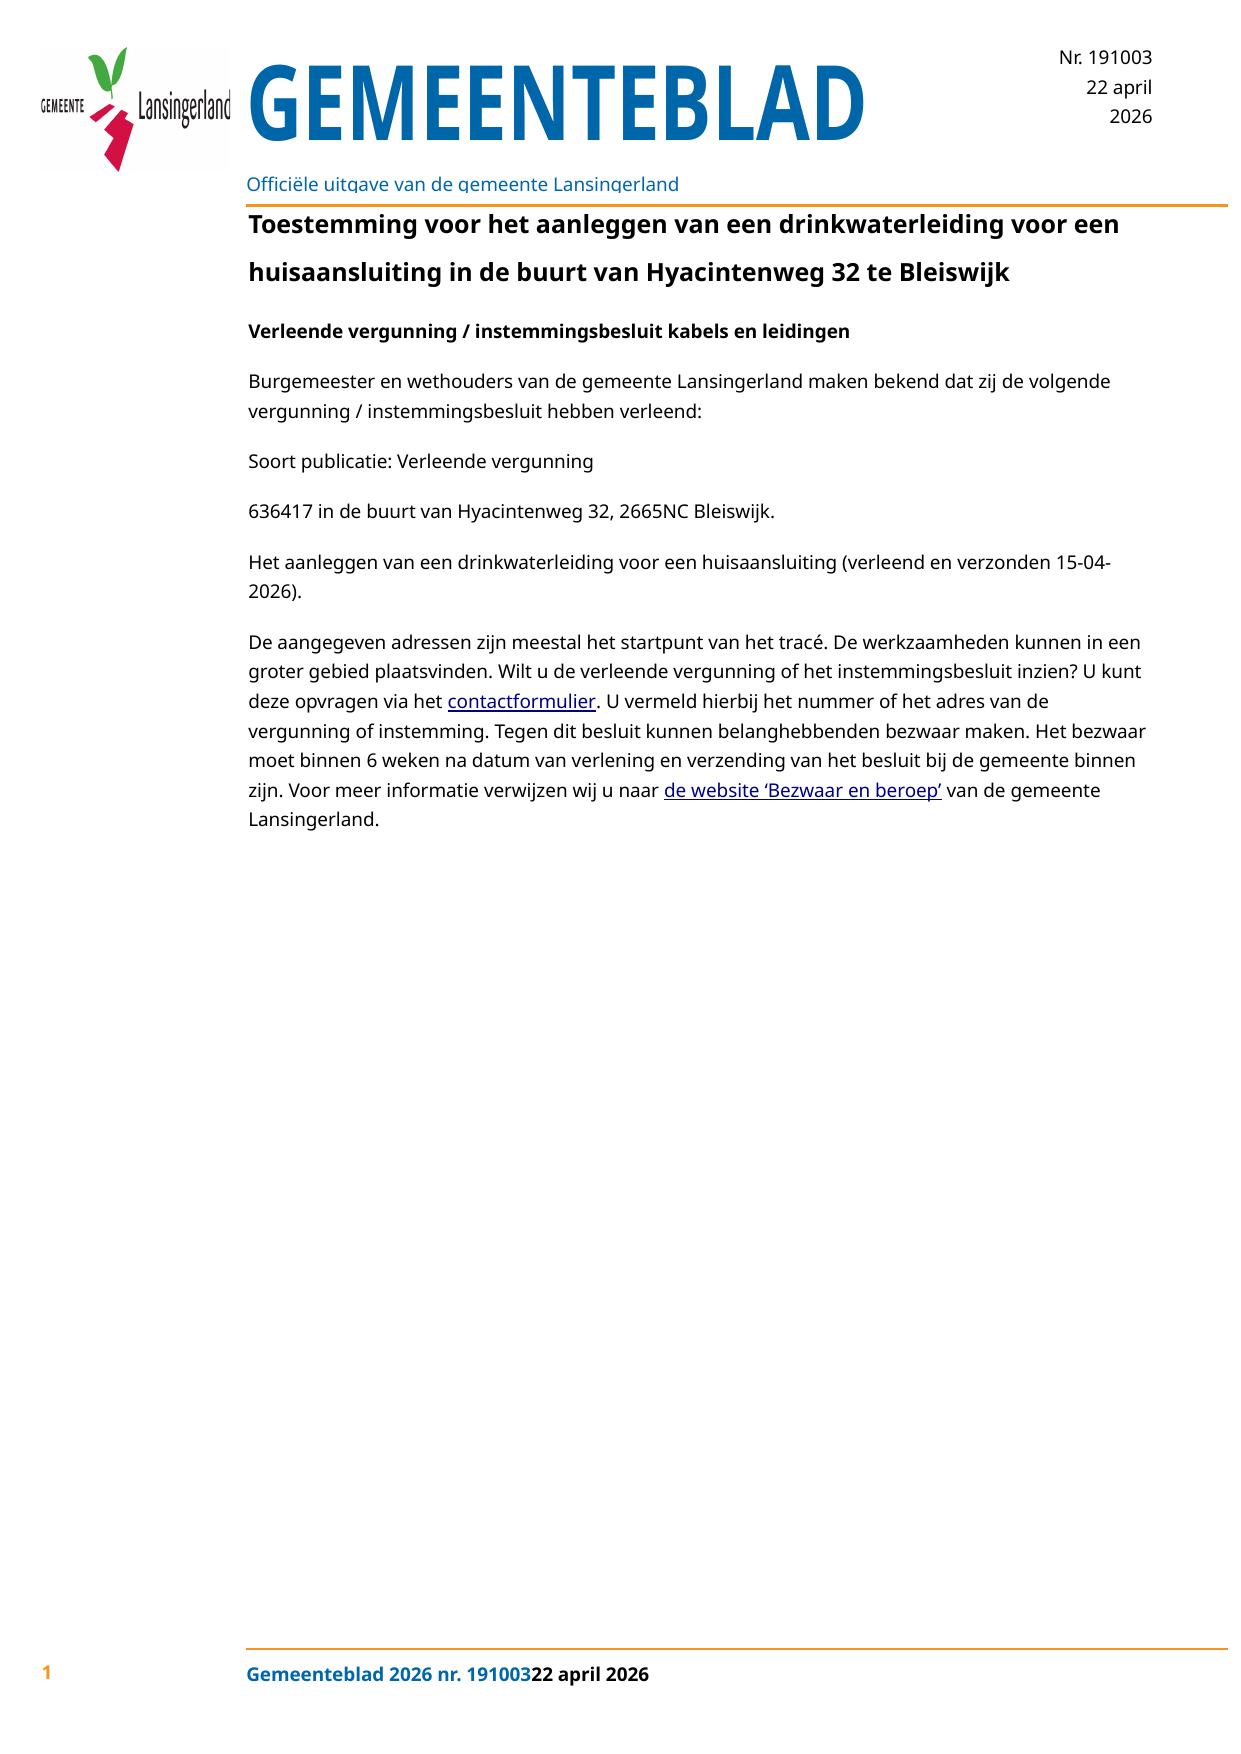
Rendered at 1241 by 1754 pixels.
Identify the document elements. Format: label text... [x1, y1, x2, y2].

text Het aanleggen van een drinkwaterleiding voor een huisaansluiting (verleend en verzonden 15-04-2026). [248, 549, 1152, 604]
text Verleende vergunning / instemmingsbesluit kabels en leidingen [248, 318, 1152, 344]
text Soort publicatie: Verleende vergunning [248, 448, 1152, 474]
text 636417 in de buurt van Hyacintenweg 32, 2665NC Bleiswijk. [248, 499, 1152, 524]
text Burgemeester en wethouders van de gemeente Lansingerland maken bekend dat zij de volgende vergunning / instemmingsbesluit hebben verleend: [248, 368, 1152, 424]
text Toestemming voor het aanleggen van een drinkwaterleiding voor een huisaansluiting in de buurt van Hyacintenweg 32 te Bleiswijk [248, 207, 1152, 288]
picture [41, 47, 231, 172]
text De aangegeven adressen zijn meestal het startpunt van het tracé. De werkzaamheden kunnen in een groter gebied plaatsvinden. Wilt u de verleende vergunning of het instemmingsbesluit inzien? U kunt deze opvragen via het contactformulier. U vermeld hierbij het nummer of het adres van de vergunning of instemming. Tegen dit besluit kunnen belanghebbenden bezwaar maken. Het bezwaar moet binnen 6 weken na datum van verlening en verzending van het besluit bij de gemeente binnen zijn. Voor meer informatie verwijzen wij u naar de website ‘Bezwaar en beroep’ van de gemeente Lansingerland. [248, 629, 1152, 832]
